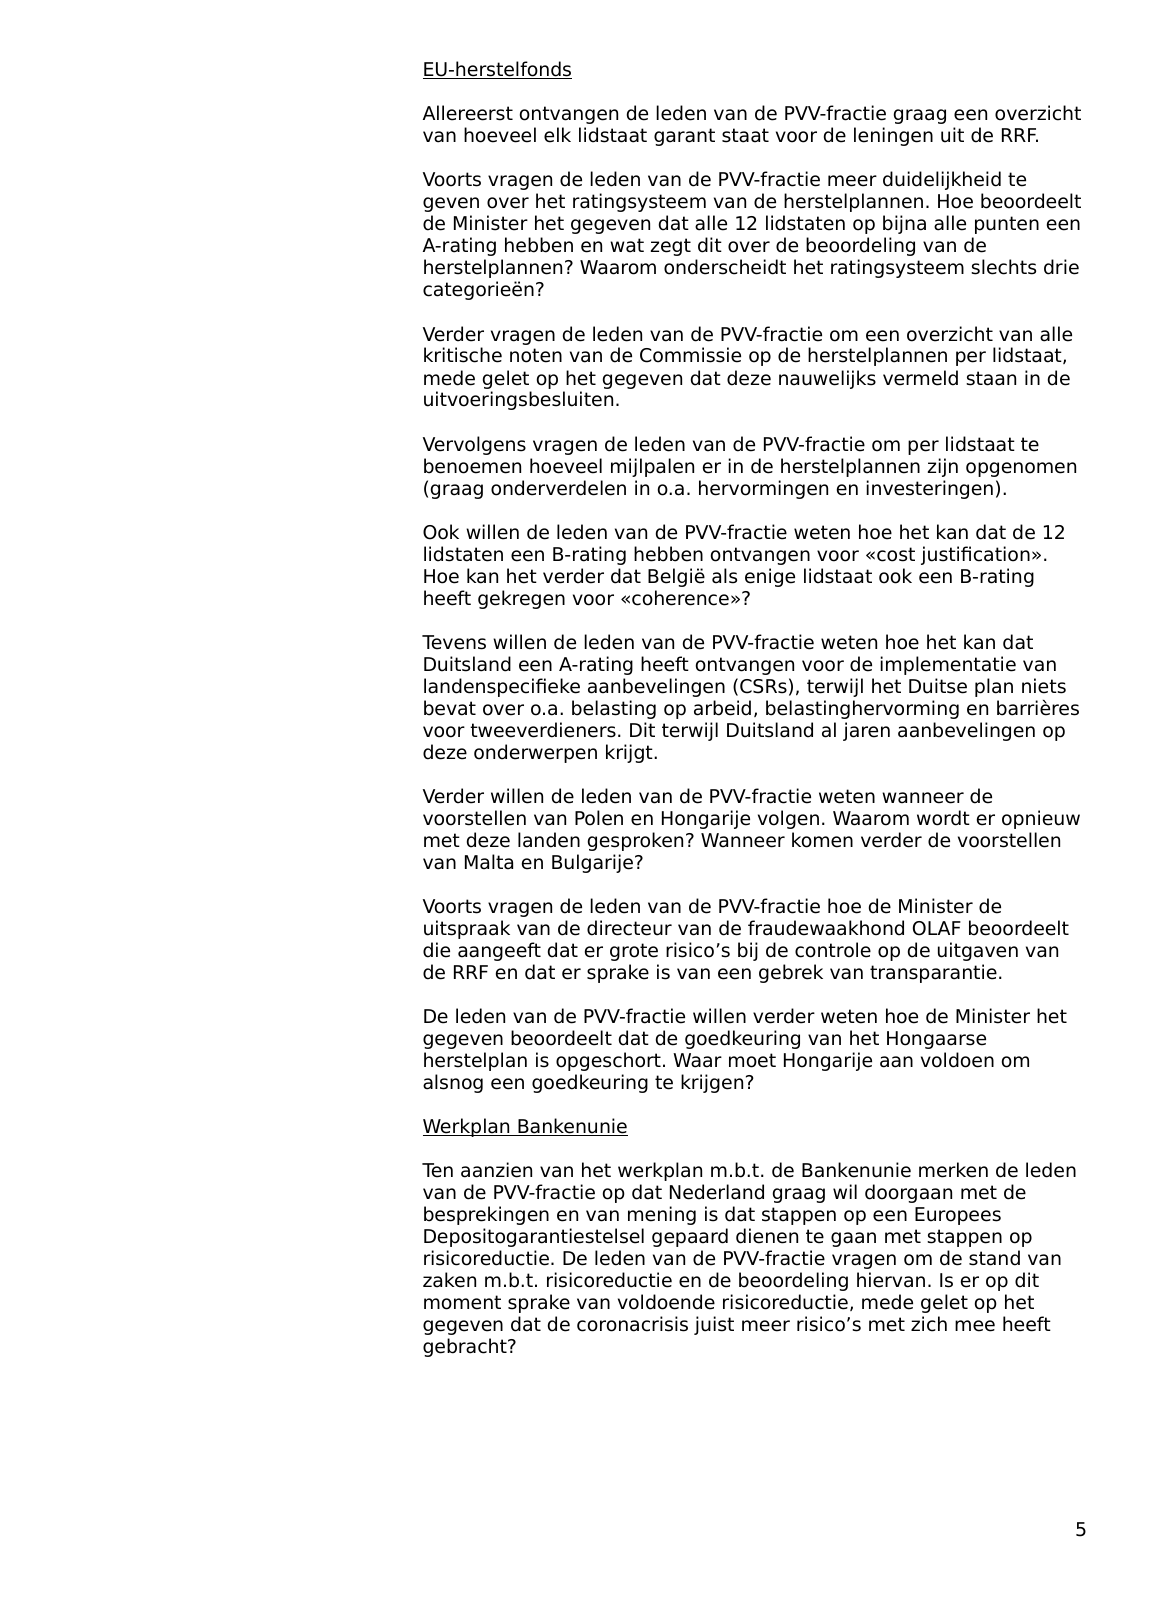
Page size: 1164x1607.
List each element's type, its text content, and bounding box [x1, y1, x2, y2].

subtitle EU-herstelfonds [422, 59, 1087, 81]
subtitle Werkplan Bankenunie [422, 1116, 1087, 1138]
text Tevens willen de leden van de PVV-fractie weten hoe het kan dat Duitsland een A-rating heeft ontvangen voor de implementatie van landenspecifieke aanbevelingen (CSRs), terwijl het Duitse plan niets bevat over o.a. belasting op arbeid, belastinghervorming en barrières voor tweeverdieners. Dit terwijl Duitsland al jaren aanbevelingen op deze onderwerpen krijgt. [422, 632, 1087, 764]
text Vervolgens vragen de leden van de PVV-fractie om per lidstaat te benoemen hoeveel mijlpalen er in de herstelplannen zijn opgenomen (graag onderverdelen in o.a. hervormingen en investeringen). [422, 433, 1087, 499]
text Voorts vragen de leden van de PVV-fractie hoe de Minister de uitspraak van de directeur van de fraudewaakhond OLAF beoordeelt die aangeeft dat er grote risico’s bij de controle op de uitgaven van de RRF en dat er sprake is van een gebrek van transparantie. [422, 896, 1087, 984]
text De leden van de PVV-fractie willen verder weten hoe de Minister het gegeven beoordeelt dat de goedkeuring van het Hongaarse herstelplan is opgeschort. Waar moet Hongarije aan voldoen om alsnog een goedkeuring te krijgen? [422, 1006, 1087, 1094]
text Verder willen de leden van de PVV-fractie weten wanneer de voorstellen van Polen en Hongarije volgen. Waarom wordt er opnieuw met deze landen gesproken? Wanneer komen verder de voorstellen van Malta en Bulgarije? [422, 786, 1087, 874]
text Ten aanzien van het werkplan m.b.t. de Bankenunie merken de leden van de PVV-fractie op dat Nederland graag wil doorgaan met de besprekingen en van mening is dat stappen op een Europees Depositogarantiestelsel gepaard dienen te gaan met stappen op risicoreductie. De leden van de PVV-fractie vragen om de stand van zaken m.b.t. risicoreductie en de beoordeling hiervan. Is er op dit moment sprake van voldoende risicoreductie, mede gelet op het gegeven dat de coronacrisis juist meer risico’s met zich mee heeft gebracht? [422, 1160, 1087, 1358]
text Voorts vragen de leden van de PVV-fractie meer duidelijkheid te geven over het ratingsysteem van de herstelplannen. Hoe beoordeelt de Minister het gegeven dat alle 12 lidstaten op bijna alle punten een A-rating hebben en wat zegt dit over de beoordeling van de herstelplannen? Waarom onderscheidt het ratingsysteem slechts drie categorieën? [422, 169, 1087, 301]
text Ook willen de leden van de PVV-fractie weten hoe het kan dat de 12 lidstaten een B-rating hebben ontvangen voor «cost justification». Hoe kan het verder dat België als enige lidstaat ook een B-rating heeft gekregen voor «coherence»? [422, 522, 1087, 609]
text Verder vragen de leden van de PVV-fractie om een overzicht van alle kritische noten van de Commissie op de herstelplannen per lidstaat, mede gelet op het gegeven dat deze nauwelijks vermeld staan in de uitvoeringsbesluiten. [422, 323, 1087, 411]
text Allereerst ontvangen de leden van de PVV-fractie graag een overzicht van hoeveel elk lidstaat garant staat voor de leningen uit de RRF. [422, 103, 1087, 147]
